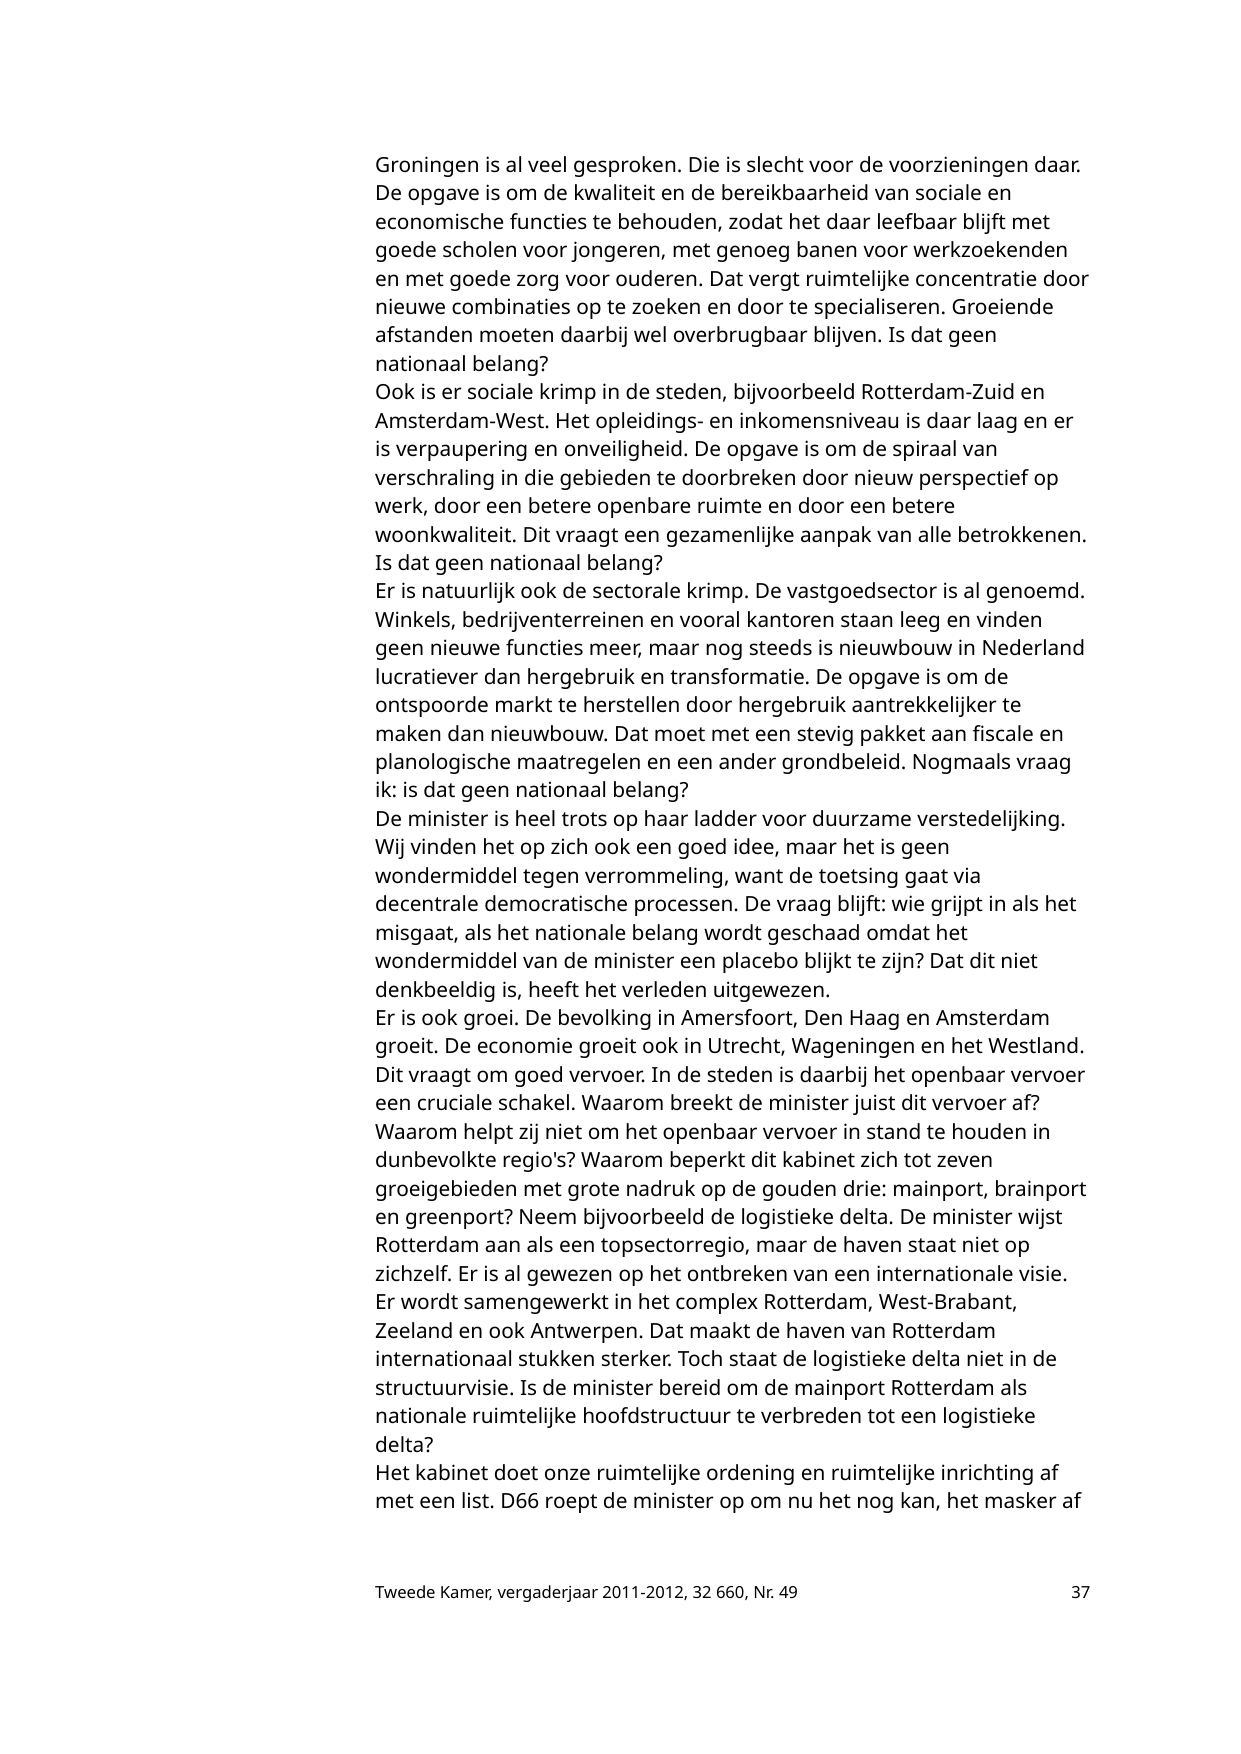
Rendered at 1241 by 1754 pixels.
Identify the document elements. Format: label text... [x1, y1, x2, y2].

text Ook is er sociale krimp in de steden, bijvoorbeeld Rotterdam-Zuid en Amsterdam-West. Het opleidings- en inkomensniveau is daar laag en er is verpaupering en onveiligheid. De opgave is om de spiraal van verschraling in die gebieden te doorbreken door nieuw perspectief op werk, door een betere openbare ruimte en door een betere woonkwaliteit. Dit vraagt een gezamenlijke aanpak van alle betrokkenen. Is dat geen nationaal belang? [375, 377, 1090, 577]
text Groningen is al veel gesproken. Die is slecht voor de voorzieningen daar. De opgave is om de kwaliteit en de bereikbaarheid van sociale en economische functies te behouden, zodat het daar leefbaar blijft met goede scholen voor jongeren, met genoeg banen voor werkzoekenden en met goede zorg voor ouderen. Dat vergt ruimtelijke concentratie door nieuwe combinaties op te zoeken en door te specialiseren. Groeiende afstanden moeten daarbij wel overbrugbaar blijven. Is dat geen nationaal belang? [375, 150, 1090, 377]
text De minister is heel trots op haar ladder voor duurzame verstedelijking. Wij vinden het op zich ook een goed idee, maar het is geen wondermiddel tegen verrommeling, want de toetsing gaat via decentrale democratische processen. De vraag blijft: wie grijpt in als het misgaat, als het nationale belang wordt geschaad omdat het wondermiddel van de minister een placebo blijkt te zijn? Dat dit niet denkbeeldig is, heeft het verleden uitgewezen. [375, 804, 1090, 1003]
text Het kabinet doet onze ruimtelijke ordening en ruimtelijke inrichting af met een list. D66 roept de minister op om nu het nog kan, het masker af [375, 1458, 1090, 1515]
text Er is natuurlijk ook de sectorale krimp. De vastgoedsector is al genoemd. Winkels, bedrijventerreinen en vooral kantoren staan leeg en vinden geen nieuwe functies meer, maar nog steeds is nieuwbouw in Nederland lucratiever dan hergebruik en transformatie. De opgave is om de ontspoorde markt te herstellen door hergebruik aantrekkelijker te maken dan nieuwbouw. Dat moet met een stevig pakket aan fiscale en planologische maatregelen en een ander grondbeleid. Nogmaals vraag ik: is dat geen nationaal belang? [375, 577, 1090, 804]
text Er is ook groei. De bevolking in Amersfoort, Den Haag en Amsterdam groeit. De economie groeit ook in Utrecht, Wageningen en het Westland. Dit vraagt om goed vervoer. In de steden is daarbij het openbaar vervoer een cruciale schakel. Waarom breekt de minister juist dit vervoer af? Waarom helpt zij niet om het openbaar vervoer in stand te houden in dunbevolkte regio's? Waarom beperkt dit kabinet zich tot zeven groeigebieden met grote nadruk op de gouden drie: mainport, brainport en greenport? Neem bijvoorbeeld de logistieke delta. De minister wijst Rotterdam aan als een topsectorregio, maar de haven staat niet op zichzelf. Er is al gewezen op het ontbreken van een internationale visie. Er wordt samengewerkt in het complex Rotterdam, West-Brabant, Zeeland en ook Antwerpen. Dat maakt de haven van Rotterdam internationaal stukken sterker. Toch staat de logistieke delta niet in de structuurvisie. Is de minister bereid om de mainport Rotterdam als nationale ruimtelijke hoofdstructuur te verbreden tot een logistieke delta? [375, 1003, 1090, 1458]
